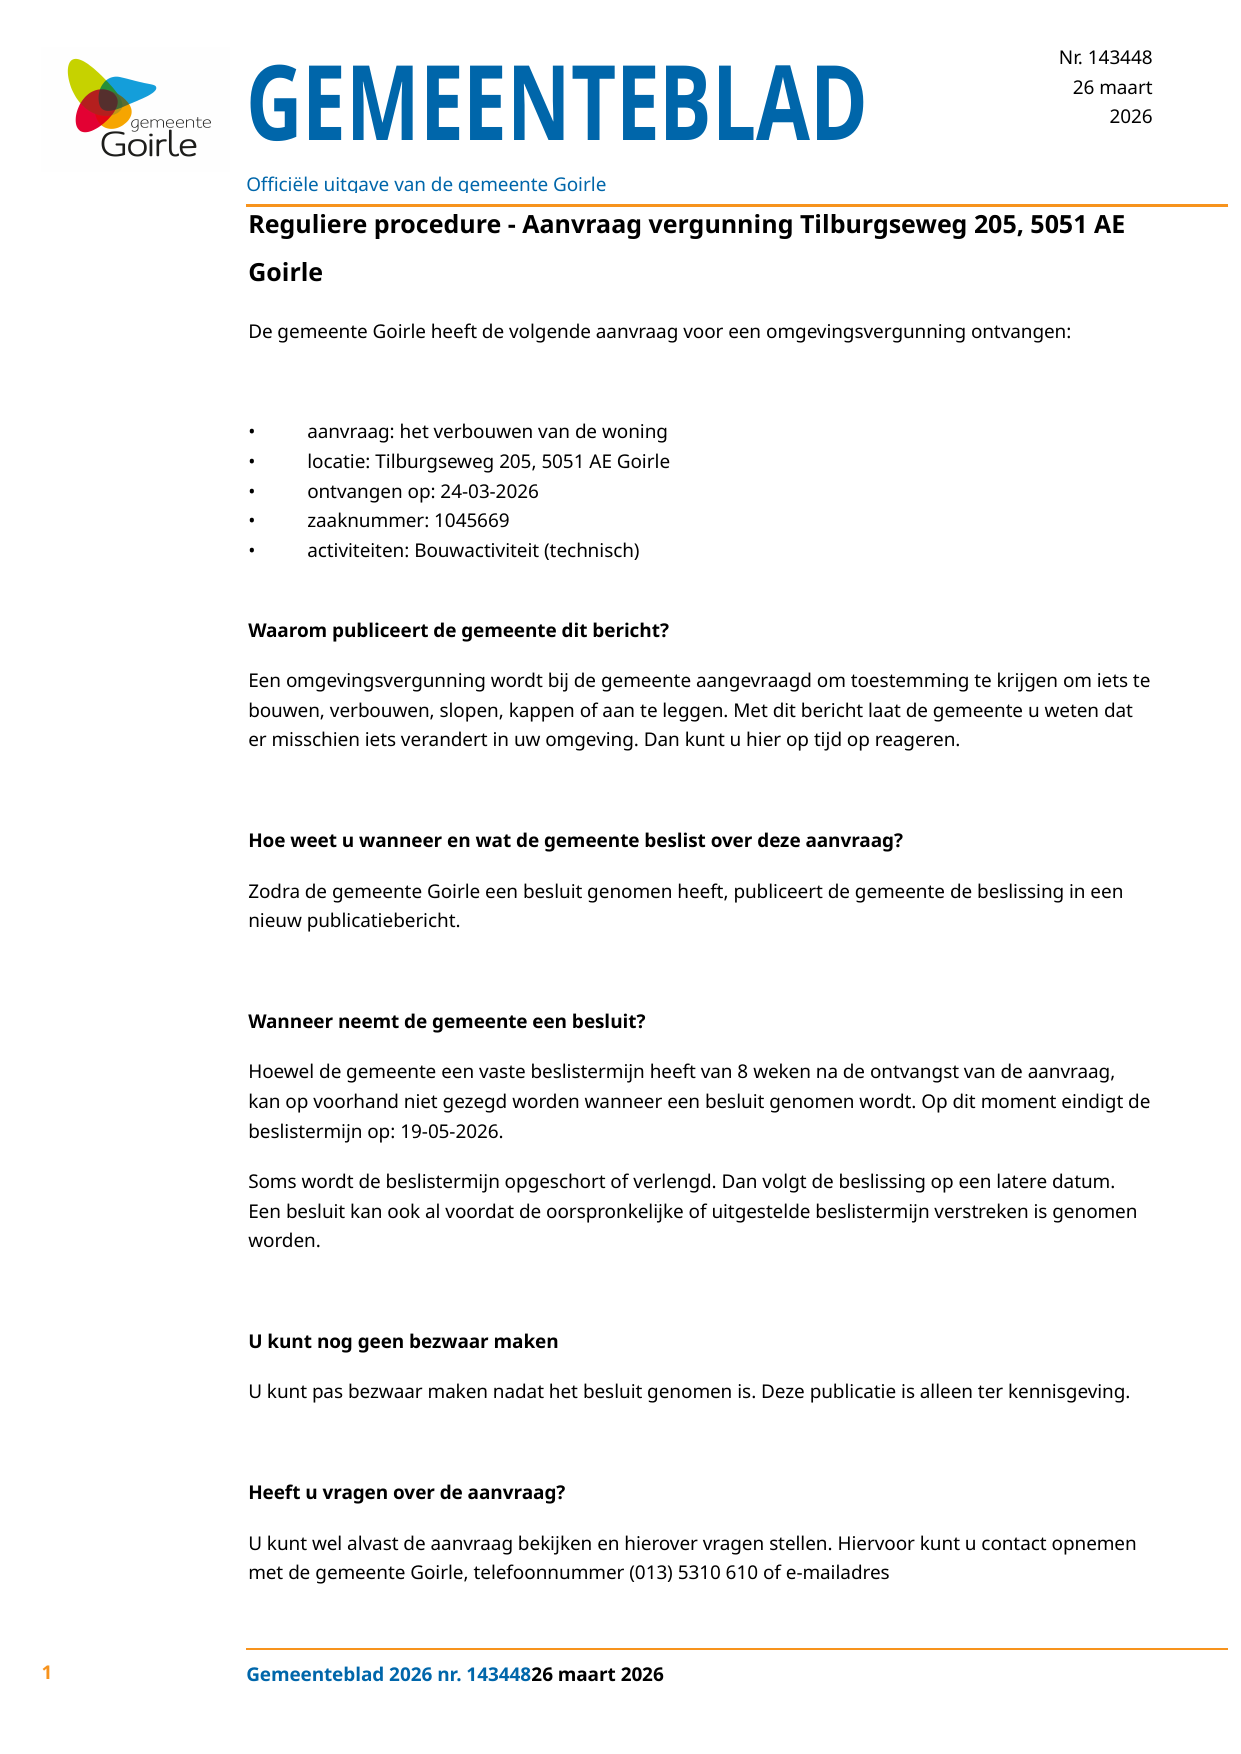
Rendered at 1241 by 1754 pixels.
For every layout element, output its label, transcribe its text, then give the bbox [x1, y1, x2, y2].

text U kunt nog geen bezwaar maken [248, 1328, 1152, 1354]
list locatie: Tilburgseweg 205, 5051 AE Goirle [248, 448, 1152, 474]
text Waarom publiceert de gemeente dit bericht? [248, 617, 1152, 643]
text Heeft u vragen over de aanvraag? [248, 1479, 1152, 1505]
text Soms wordt de beslistermijn opgeschort of verlengd. Dan volgt de beslissing op een latere datum. Een besluit kan ook al voordat de oorspronkelijke of uitgestelde beslistermijn verstreken is genomen worden. [248, 1168, 1152, 1253]
text Hoewel de gemeente een vaste beslistermijn heeft van 8 weken na de ontvangst van de aanvraag, kan op voorhand niet gezegd worden wanneer een besluit genomen wordt. Op dit moment eindigt de beslistermijn op: 19-05-2026. [248, 1059, 1152, 1144]
list ontvangen op: 24-03-2026 [248, 478, 1152, 504]
text Een omgevingsvergunning wordt bij de gemeente aangevraagd om toestemming te krijgen om iets te bouwen, verbouwen, slopen, kappen of aan te leggen. Met dit bericht laat de gemeente u weten dat er misschien iets verandert in uw omgeving. Dan kunt u hier op tijd op reageren. [248, 667, 1152, 752]
list aanvraag: het verbouwen van de woning [248, 419, 1152, 444]
text U kunt pas bezwaar maken nadat het besluit genomen is. Deze publicatie is alleen ter kennisgeving. [248, 1379, 1152, 1404]
text Reguliere procedure - Aanvraag vergunning Tilburgseweg 205, 5051 AE Goirle [248, 207, 1152, 288]
text Wanneer neemt de gemeente een besluit? [248, 1008, 1152, 1034]
list activiteiten: Bouwactiviteit (technisch) [248, 537, 1152, 563]
text Zodra de gemeente Goirle een besluit genomen heeft, publiceert de gemeente de beslissing in een nieuw publicatiebericht. [248, 878, 1152, 933]
text Hoe weet u wanneer en wat de gemeente beslist over deze aanvraag? [248, 827, 1152, 853]
text U kunt wel alvast de aanvraag bekijken en hierover vragen stellen. Hiervoor kunt u contact opnemen met de gemeente Goirle, telefoonnummer (013) 5310 610 of e-mailadres [248, 1530, 1152, 1585]
list zaaknummer: 1045669 [248, 507, 1152, 533]
text De gemeente Goirle heeft de volgende aanvraag voor een omgevingsvergunning ontvangen: [248, 318, 1152, 344]
picture [41, 47, 231, 172]
